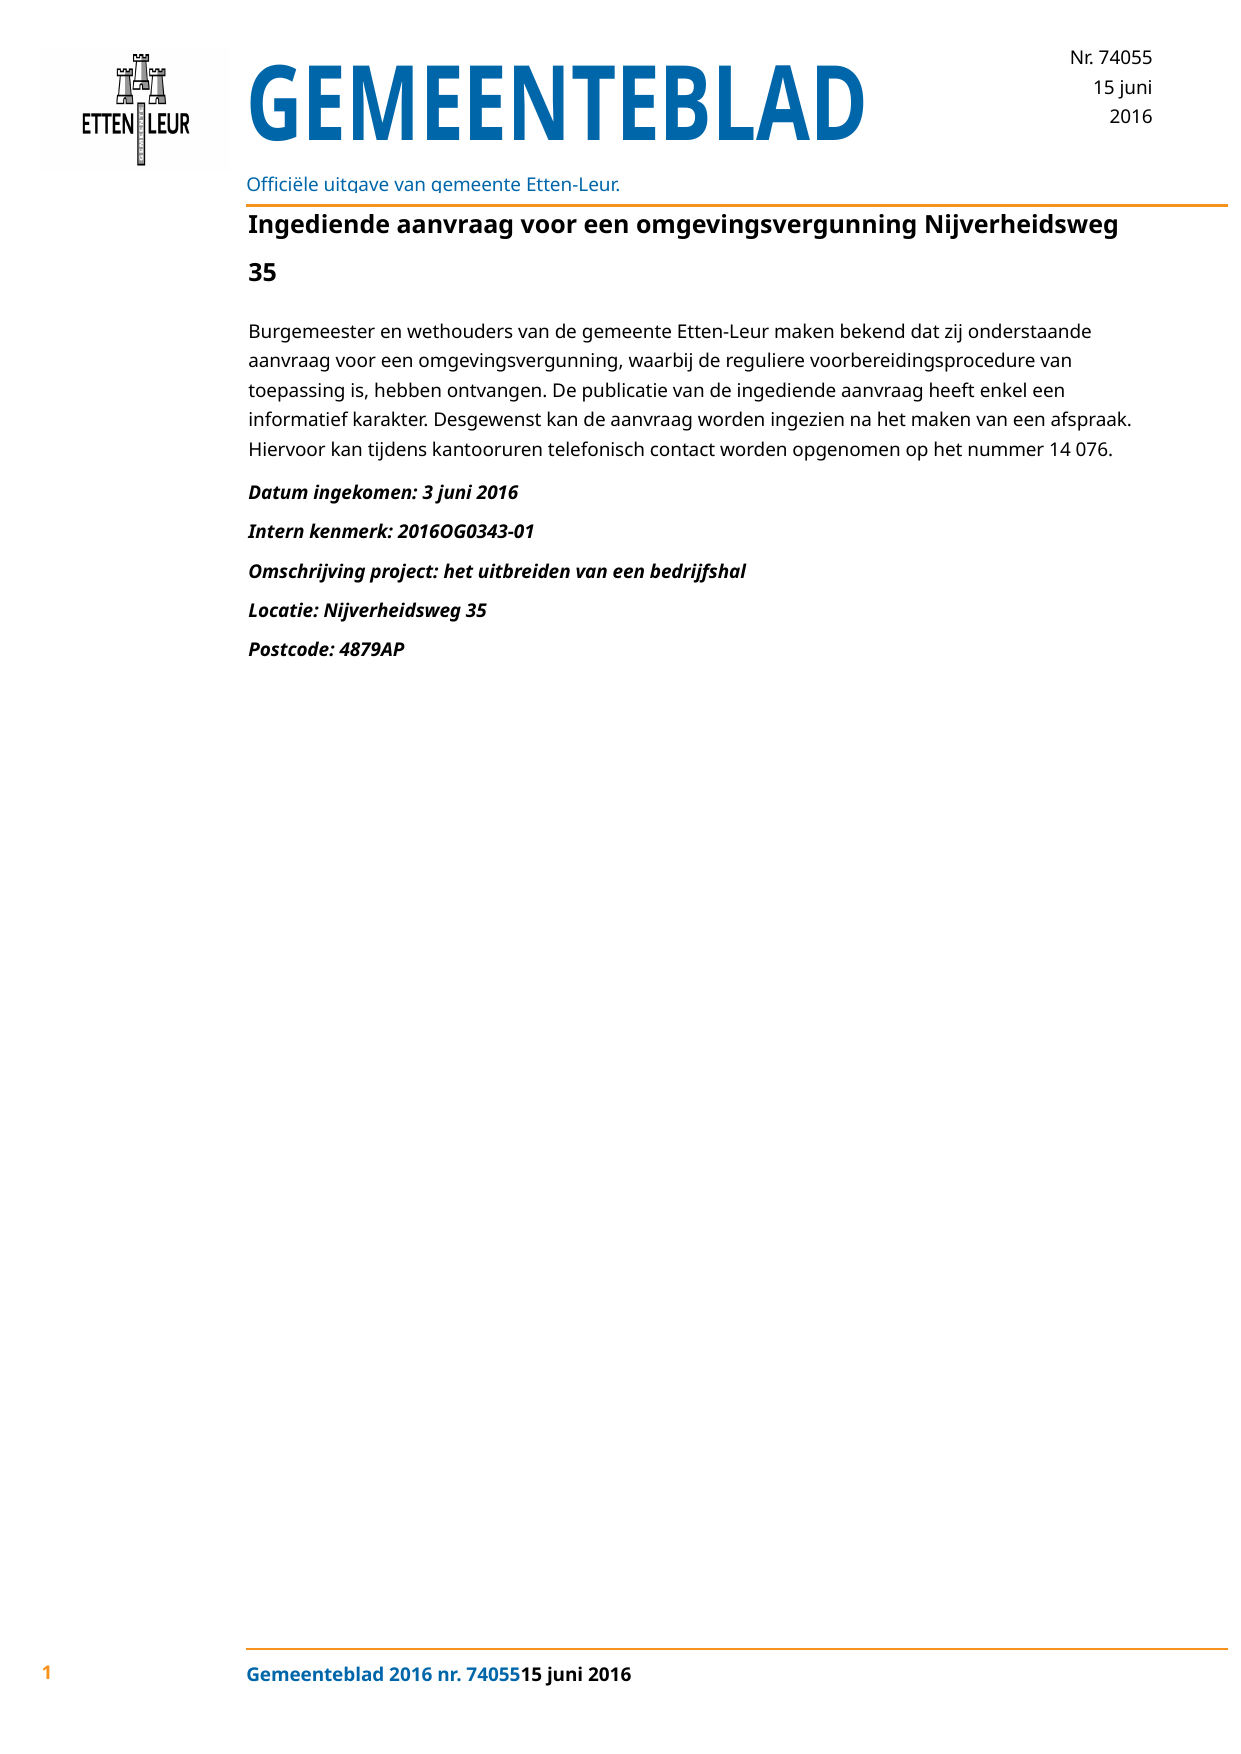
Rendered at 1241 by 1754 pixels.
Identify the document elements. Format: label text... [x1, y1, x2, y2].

text Locatie: Nijverheidsweg 35 [248, 597, 1152, 623]
text Ingediende aanvraag voor een omgevingsvergunning Nijverheidsweg 35 [248, 207, 1152, 288]
text Postcode: 4879AP [248, 636, 1152, 662]
picture [41, 47, 231, 172]
text Datum ingekomen: 3 juni 2016 [248, 479, 1152, 505]
text Omschrijving project: het uitbreiden van een bedrijfshal [248, 558, 1152, 584]
text Intern kenmerk: 2016OG0343-01 [248, 519, 1152, 544]
text Burgemeester en wethouders van de gemeente Etten-Leur maken bekend dat zij onderstaande aanvraag voor een omgevingsvergunning, waarbij de reguliere voorbereidingsprocedure van toepassing is, hebben ontvangen. De publicatie van de ingediende aanvraag heeft enkel een informatief karakter. Desgewenst kan de aanvraag worden ingezien na het maken van een afspraak. Hiervoor kan tijdens kantooruren telefonisch contact worden opgenomen op het nummer 14 076. [248, 318, 1152, 462]
